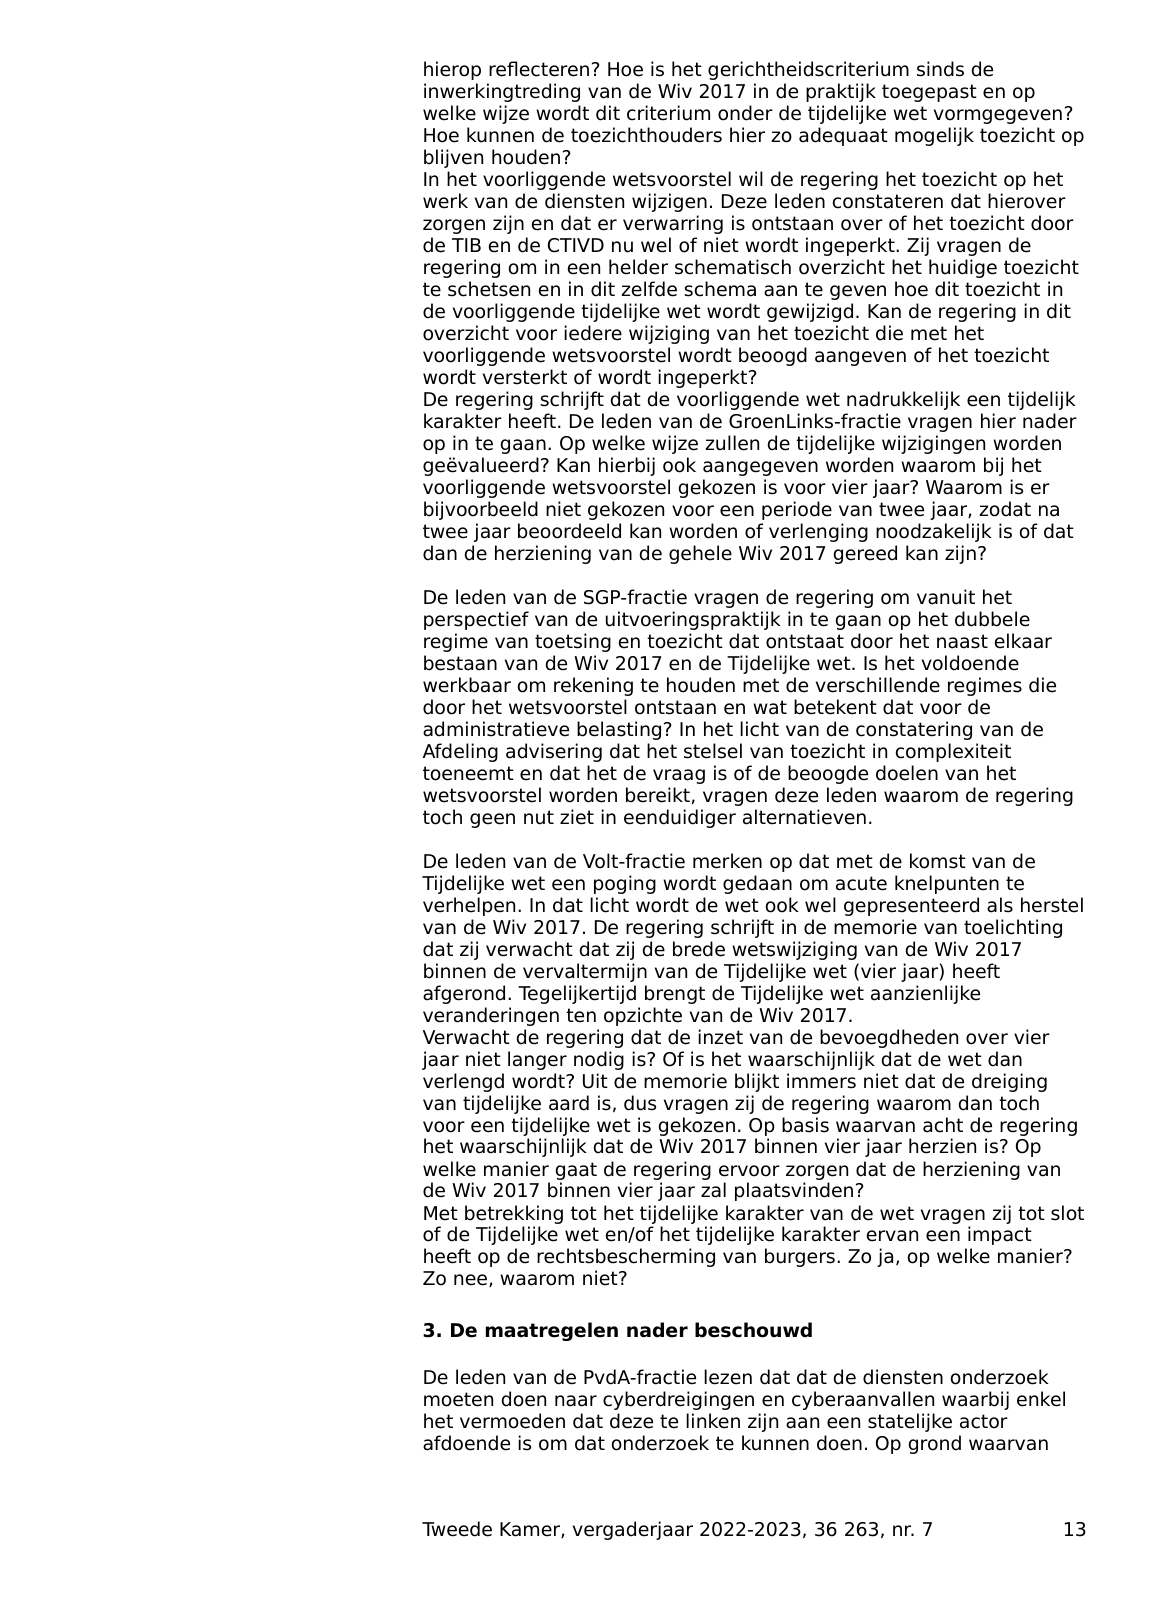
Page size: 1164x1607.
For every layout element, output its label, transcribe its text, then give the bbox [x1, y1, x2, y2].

text De leden van de PvdA-fractie lezen dat dat de diensten onderzoek moeten doen naar cyberdreigingen en cyberaanvallen waarbij enkel het vermoeden dat deze te linken zijn aan een statelijke actor afdoende is om dat onderzoek te kunnen doen. Op grond waarvan [422, 1367, 1087, 1455]
text hierop reflecteren? Hoe is het gerichtheidscriterium sinds de inwerkingtreding van de Wiv 2017 in de praktijk toegepast en op welke wijze wordt dit criterium onder de tijdelijke wet vormgegeven? Hoe kunnen de toezichthouders hier zo adequaat mogelijk toezicht op blijven houden? [422, 59, 1087, 169]
text Verwacht de regering dat de inzet van de bevoegdheden over vier jaar niet langer nodig is? Of is het waarschijnlijk dat de wet dan verlengd wordt? Uit de memorie blijkt immers niet dat de dreiging van tijdelijke aard is, dus vragen zij de regering waarom dan toch voor een tijdelijke wet is gekozen. Op basis waarvan acht de regering het waarschijnlijk dat de Wiv 2017 binnen vier jaar herzien is? Op welke manier gaat de regering ervoor zorgen dat de herziening van de Wiv 2017 binnen vier jaar zal plaatsvinden? [422, 1027, 1087, 1202]
text De regering schrijft dat de voorliggende wet nadrukkelijk een tijdelijk karakter heeft. De leden van de GroenLinks-fractie vragen hier nader op in te gaan. Op welke wijze zullen de tijdelijke wijzigingen worden geëvalueerd? Kan hierbij ook aangegeven worden waarom bij het voorliggende wetsvoorstel gekozen is voor vier jaar? Waarom is er bijvoorbeeld niet gekozen voor een periode van twee jaar, zodat na twee jaar beoordeeld kan worden of verlenging noodzakelijk is of dat dan de herziening van de gehele Wiv 2017 gereed kan zijn? [422, 389, 1087, 564]
text De leden van de SGP-fractie vragen de regering om vanuit het perspectief van de uitvoeringspraktijk in te gaan op het dubbele regime van toetsing en toezicht dat ontstaat door het naast elkaar bestaan van de Wiv 2017 en de Tijdelijke wet. Is het voldoende werkbaar om rekening te houden met de verschillende regimes die door het wetsvoorstel ontstaan en wat betekent dat voor de administratieve belasting? In het licht van de constatering van de Afdeling advisering dat het stelsel van toezicht in complexiteit toeneemt en dat het de vraag is of de beoogde doelen van het wetsvoorstel worden bereikt, vragen deze leden waarom de regering toch geen nut ziet in eenduidiger alternatieven. [422, 587, 1087, 828]
text De leden van de Volt-fractie merken op dat met de komst van de Tijdelijke wet een poging wordt gedaan om acute knelpunten te verhelpen. In dat licht wordt de wet ook wel gepresenteerd als herstel van de Wiv 2017. De regering schrijft in de memorie van toelichting dat zij verwacht dat zij de brede wetswijziging van de Wiv 2017 binnen de vervaltermijn van de Tijdelijke wet (vier jaar) heeft afgerond. Tegelijkertijd brengt de Tijdelijke wet aanzienlijke veranderingen ten opzichte van de Wiv 2017. [422, 851, 1087, 1027]
text In het voorliggende wetsvoorstel wil de regering het toezicht op het werk van de diensten wijzigen. Deze leden constateren dat hierover zorgen zijn en dat er verwarring is ontstaan over of het toezicht door de TIB en de CTIVD nu wel of niet wordt ingeperkt. Zij vragen de regering om in een helder schematisch overzicht het huidige toezicht te schetsen en in dit zelfde schema aan te geven hoe dit toezicht in de voorliggende tijdelijke wet wordt gewijzigd. Kan de regering in dit overzicht voor iedere wijziging van het toezicht die met het voorliggende wetsvoorstel wordt beoogd aangeven of het toezicht wordt versterkt of wordt ingeperkt? [422, 169, 1087, 389]
subtitle 3. De maatregelen nader beschouwd [422, 1320, 1087, 1342]
text Met betrekking tot het tijdelijke karakter van de wet vragen zij tot slot of de Tijdelijke wet en/of het tijdelijke karakter ervan een impact heeft op de rechtsbescherming van burgers. Zo ja, op welke manier? Zo nee, waarom niet? [422, 1202, 1087, 1290]
